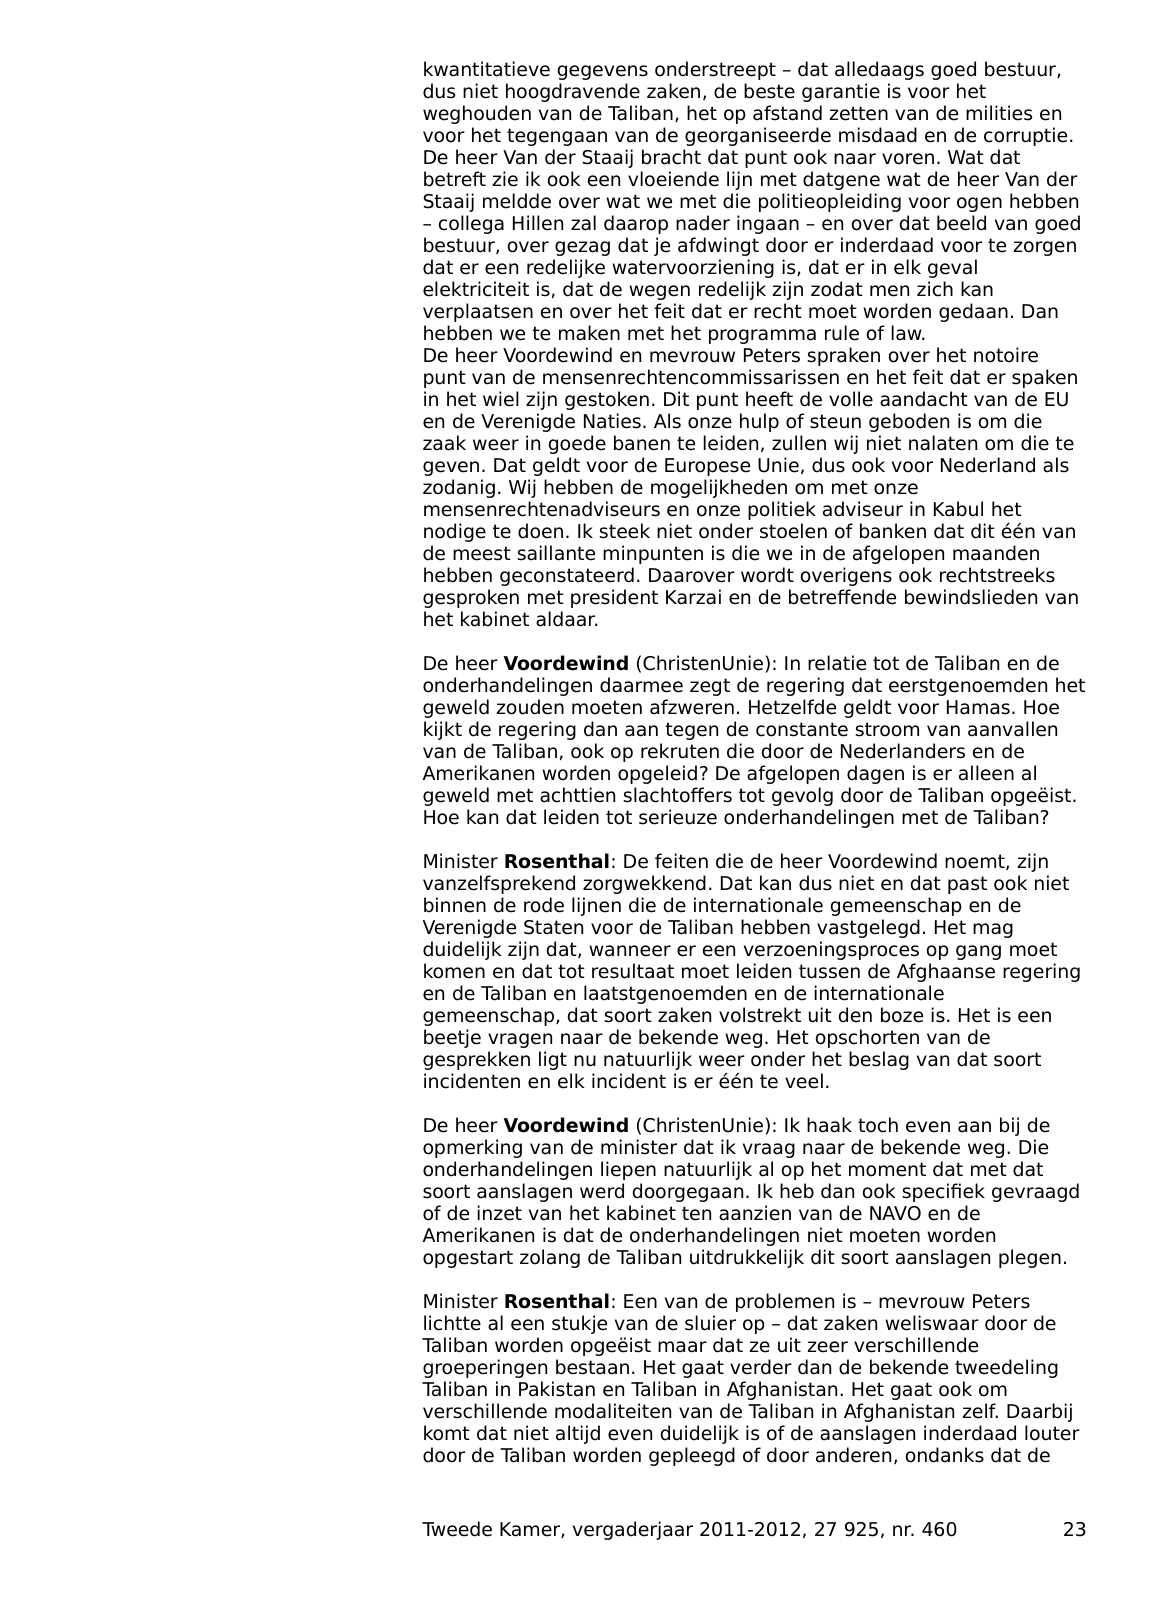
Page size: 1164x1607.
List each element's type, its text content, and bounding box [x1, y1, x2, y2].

text De heer Voordewind en mevrouw Peters spraken over het notoire punt van de mensenrechtencommissarissen en het feit dat er spaken in het wiel zijn gestoken. Dit punt heeft de volle aandacht van de EU en de Verenigde Naties. Als onze hulp of steun geboden is om die zaak weer in goede banen te leiden, zullen wij niet nalaten om die te geven. Dat geldt voor de Europese Unie, dus ook voor Nederland als zodanig. Wij hebben de mogelijkheden om met onze mensenrechtenadviseurs en onze politiek adviseur in Kabul het nodige te doen. Ik steek niet onder stoelen of banken dat dit één van de meest saillante minpunten is die we in de afgelopen maanden hebben geconstateerd. Daarover wordt overigens ook rechtstreeks gesproken met president Karzai en de betreffende bewindslieden van het kabinet aldaar. [422, 345, 1087, 631]
text De heer Voordewind (ChristenUnie): In relatie tot de Taliban en de onderhandelingen daarmee zegt de regering dat eerstgenoemden het geweld zouden moeten afzweren. Hetzelfde geldt voor Hamas. Hoe kijkt de regering dan aan tegen de constante stroom van aanvallen van de Taliban, ook op rekruten die door de Nederlanders en de Amerikanen worden opgeleid? De afgelopen dagen is er alleen al geweld met achttien slachtoffers tot gevolg door de Taliban opgeëist. Hoe kan dat leiden tot serieuze onderhandelingen met de Taliban? [422, 653, 1087, 828]
text De heer Voordewind (ChristenUnie): Ik haak toch even aan bij de opmerking van de minister dat ik vraag naar de bekende weg. Die onderhandelingen liepen natuurlijk al op het moment dat met dat soort aanslagen werd doorgegaan. Ik heb dan ook specifiek gevraagd of de inzet van het kabinet ten aanzien van de NAVO en de Amerikanen is dat de onderhandelingen niet moeten worden opgestart zolang de Taliban uitdrukkelijk dit soort aanslagen plegen. [422, 1115, 1087, 1268]
text kwantitatieve gegevens onderstreept – dat alledaags goed bestuur, dus niet hoogdravende zaken, de beste garantie is voor het weghouden van de Taliban, het op afstand zetten van de milities en voor het tegengaan van de georganiseerde misdaad en de corruptie. De heer Van der Staaij bracht dat punt ook naar voren. Wat dat betreft zie ik ook een vloeiende lijn met datgene wat de heer Van der Staaij meldde over wat we met die politieopleiding voor ogen hebben – collega Hillen zal daarop nader ingaan – en over dat beeld van goed bestuur, over gezag dat je afdwingt door er inderdaad voor te zorgen dat er een redelijke watervoorziening is, dat er in elk geval elektriciteit is, dat de wegen redelijk zijn zodat men zich kan verplaatsen en over het feit dat er recht moet worden gedaan. Dan hebben we te maken met het programma rule of law. [422, 59, 1087, 345]
text Minister Rosenthal: De feiten die de heer Voordewind noemt, zijn vanzelfsprekend zorgwekkend. Dat kan dus niet en dat past ook niet binnen de rode lijnen die de internationale gemeenschap en de Verenigde Staten voor de Taliban hebben vastgelegd. Het mag duidelijk zijn dat, wanneer er een verzoeningsproces op gang moet komen en dat tot resultaat moet leiden tussen de Afghaanse regering en de Taliban en laatstgenoemden en de internationale gemeenschap, dat soort zaken volstrekt uit den boze is. Het is een beetje vragen naar de bekende weg. Het opschorten van de gesprekken ligt nu natuurlijk weer onder het beslag van dat soort incidenten en elk incident is er één te veel. [422, 851, 1087, 1092]
text Minister Rosenthal: Een van de problemen is – mevrouw Peters lichtte al een stukje van de sluier op – dat zaken weliswaar door de Taliban worden opgeëist maar dat ze uit zeer verschillende groeperingen bestaan. Het gaat verder dan de bekende tweedeling Taliban in Pakistan en Taliban in Afghanistan. Het gaat ook om verschillende modaliteiten van de Taliban in Afghanistan zelf. Daarbij komt dat niet altijd even duidelijk is of de aanslagen inderdaad louter door de Taliban worden gepleegd of door anderen, ondanks dat de [422, 1291, 1087, 1467]
